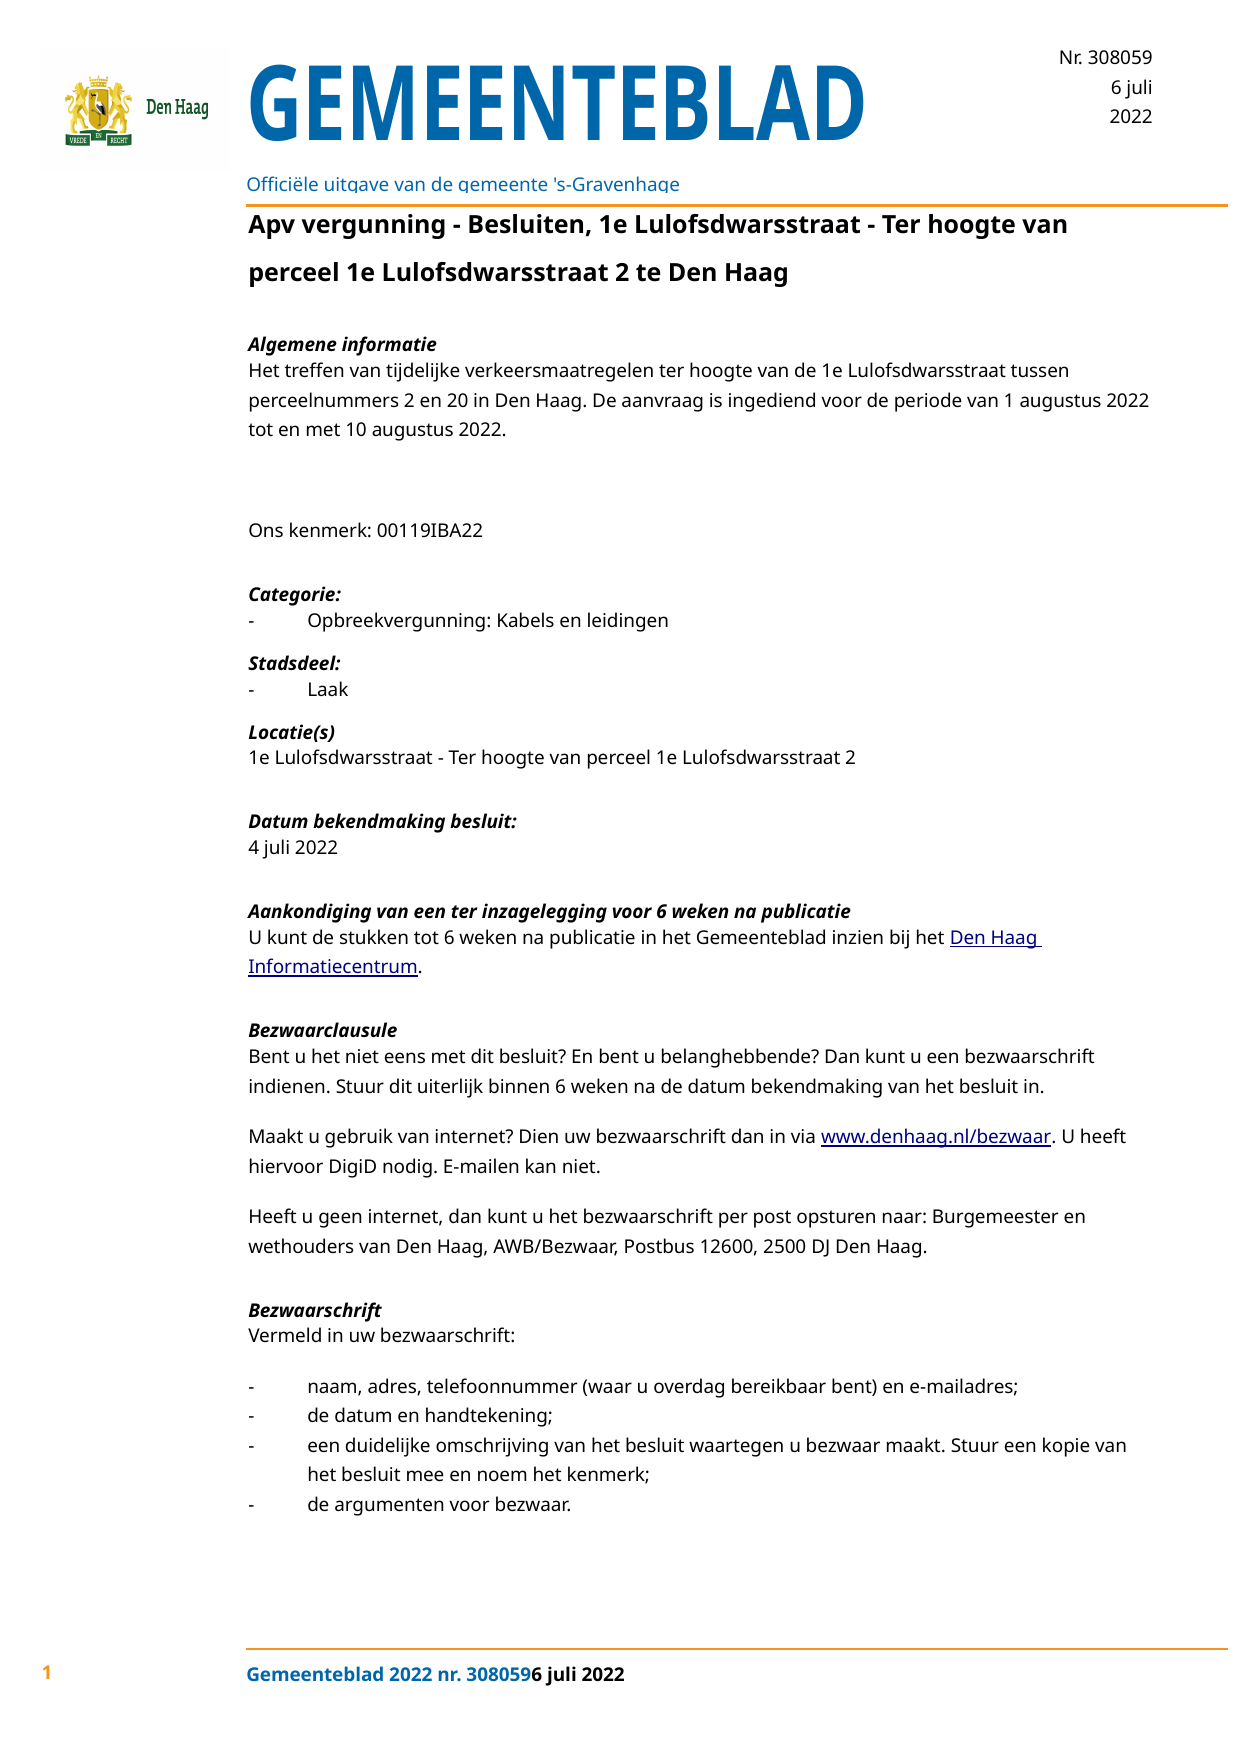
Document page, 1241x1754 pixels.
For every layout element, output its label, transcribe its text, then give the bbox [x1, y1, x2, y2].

list Opbreekvergunning: Kabels en leidingen [248, 607, 1152, 633]
text Locatie(s) [248, 719, 1152, 744]
text Bezwaarclausule [248, 1017, 1152, 1043]
list de argumenten voor bezwaar. [248, 1491, 1152, 1517]
text Heeft u geen internet, dan kunt u het bezwaarschrift per post opsturen naar: Burgemeester en wethouders van Den Haag, AWB/Bezwaar, Postbus 12600, 2500 DJ Den Haag. [248, 1203, 1152, 1258]
text Bezwaarschrift [248, 1297, 1152, 1322]
text 1e Lulofsdwarsstraat - Ter hoogte van perceel 1e Lulofsdwarsstraat 2 [248, 744, 1152, 770]
text Vermeld in uw bezwaarschrift: [248, 1322, 1152, 1348]
text Apv vergunning - Besluiten, 1e Lulofsdwarsstraat - Ter hoogte van perceel 1e Lulofsdwarsstraat 2 te Den Haag [248, 207, 1152, 288]
list de datum en handtekening; [248, 1402, 1152, 1428]
text U kunt de stukken tot 6 weken na publicatie in het Gemeenteblad inzien bij het Den Haag Informatiecentrum. [248, 924, 1152, 979]
text Stadsdeel: [248, 650, 1152, 676]
list naam, adres, telefoonnummer (waar u overdag bereikbaar bent) en e-mailadres; [248, 1373, 1152, 1399]
text Categorie: [248, 581, 1152, 607]
text Ons kenmerk: 00119IBA22 [248, 517, 1152, 543]
text Maakt u gebruik van internet? Dien uw bezwaarschrift dan in via www.denhaag.nl/bezwaar. U heeft hiervoor DigiD nodig. E-mailen kan niet. [248, 1123, 1152, 1178]
text Bent u het niet eens met dit besluit? En bent u belanghebbende? Dan kunt u een bezwaarschrift indienen. Stuur dit uiterlijk binnen 6 weken na de datum bekendmaking van het besluit in. [248, 1043, 1152, 1098]
text Het treffen van tijdelijke verkeersmaatregelen ter hoogte van de 1e Lulofsdwarsstraat tussen perceelnummers 2 en 20 in Den Haag. De aanvraag is ingediend voor de periode van 1 augustus 2022 tot en met 10 augustus 2022. [248, 357, 1152, 442]
text 4 juli 2022 [248, 834, 1152, 860]
text Aankondiging van een ter inzagelegging voor 6 weken na publicatie [248, 898, 1152, 924]
text Datum bekendmaking besluit: [248, 808, 1152, 834]
picture [41, 47, 231, 172]
list een duidelijke omschrijving van het besluit waartegen u bezwaar maakt. Stuur een kopie van het besluit mee en noem het kenmerk; [248, 1432, 1152, 1487]
text Algemene informatie [248, 331, 1152, 357]
list Laak [248, 676, 1152, 701]
